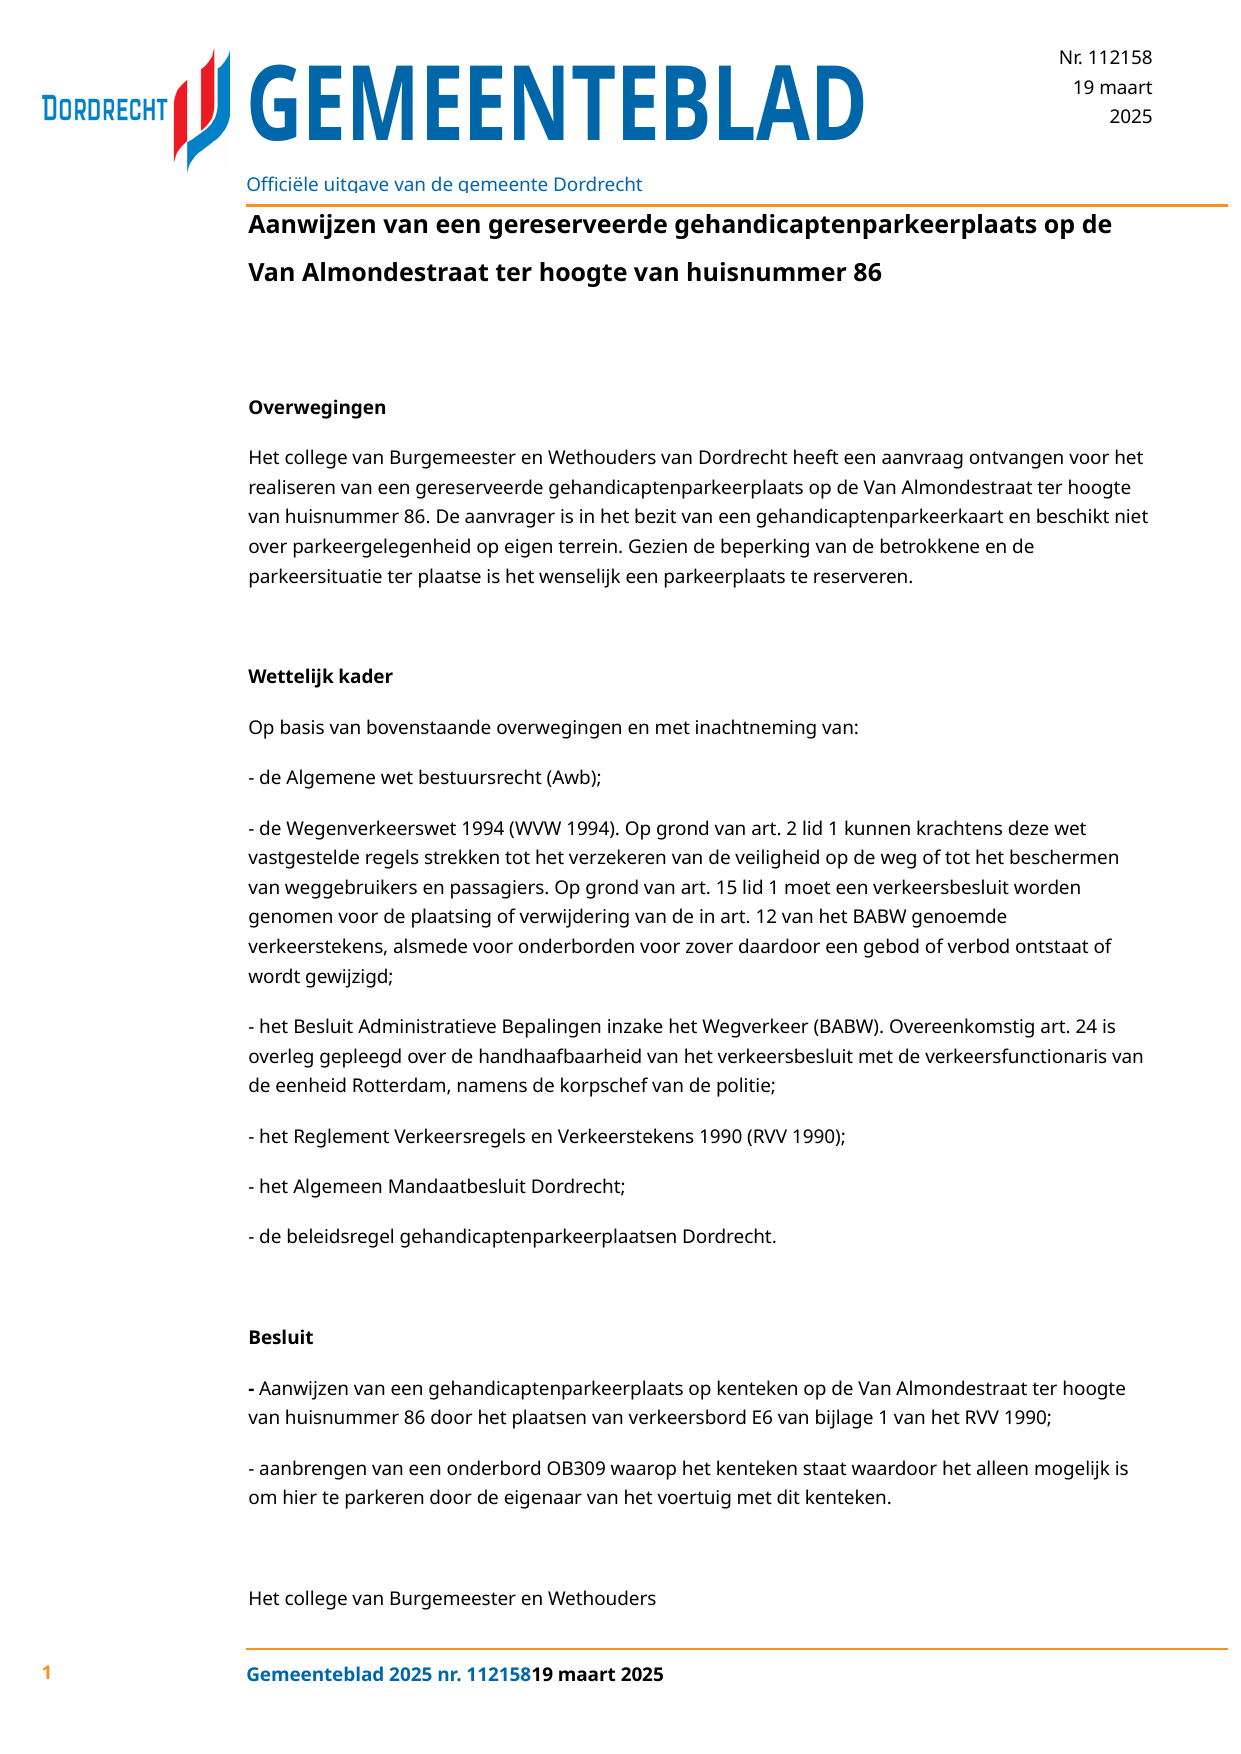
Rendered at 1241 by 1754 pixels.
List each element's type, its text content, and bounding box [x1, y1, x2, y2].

text - het Besluit Administratieve Bepalingen inzake het Wegverkeer (BABW). Overeenkomstig art. 24 is overleg gepleegd over de handhaafbaarheid van het verkeersbesluit met de verkeersfunctionaris van de eenheid Rotterdam, namens de korpschef van de politie; [248, 1013, 1152, 1098]
text - de Wegenverkeerswet 1994 (WVW 1994). Op grond van art. 2 lid 1 kunnen krachtens deze wet vastgestelde regels strekken tot het verzekeren van de veiligheid op de weg of tot het beschermen van weggebruikers en passagiers. Op grond van art. 15 lid 1 moet een verkeersbesluit worden genomen voor de plaatsing of verwijdering van de in art. 12 van het BABW genoemde verkeerstekens, alsmede voor onderborden voor zover daardoor een gebod of verbod ontstaat of wordt gewijzigd; [248, 815, 1152, 988]
text Op basis van bovenstaande overwegingen en met inachtneming van: [248, 714, 1152, 740]
text - de beleidsregel gehandicaptenparkeerplaatsen Dordrecht. [248, 1224, 1152, 1249]
text Aanwijzen van een gereserveerde gehandicaptenparkeerplaats op de Van Almondestraat ter hoogte van huisnummer 86 [248, 207, 1152, 288]
text - aanbrengen van een onderbord OB309 waarop het kenteken staat waardoor het alleen mogelijk is om hier te parkeren door de eigenaar van het voertuig met dit kenteken. [248, 1455, 1152, 1510]
text - het Reglement Verkeersregels en Verkeerstekens 1990 (RVV 1990); [248, 1123, 1152, 1148]
text Besluit [248, 1324, 1152, 1350]
text Het college van Burgemeester en Wethouders van Dordrecht heeft een aanvraag ontvangen voor het realiseren van een gereserveerde gehandicaptenparkeerplaats op de Van Almondestraat ter hoogte van huisnummer 86. De aanvrager is in het bezit van een gehandicaptenparkeerkaart en beschikt niet over parkeergelegenheid op eigen terrein. Gezien de beperking van de betrokkene en de parkeersituatie ter plaatse is het wenselijk een parkeerplaats te reserveren. [248, 444, 1152, 588]
text Wettelijk kader [248, 664, 1152, 689]
text - de Algemene wet bestuursrecht (Awb); [248, 764, 1152, 790]
text - het Algemeen Mandaatbesluit Dordrecht; [248, 1173, 1152, 1199]
text - Aanwijzen van een gehandicaptenparkeerplaats op kenteken op de Van Almondestraat ter hoogte van huisnummer 86 door het plaatsen van verkeersbord E6 van bijlage 1 van het RVV 1990; [248, 1375, 1152, 1430]
picture [41, 47, 231, 172]
text Overwegingen [248, 394, 1152, 420]
text Het college van Burgemeester en Wethouders [248, 1585, 1152, 1611]
